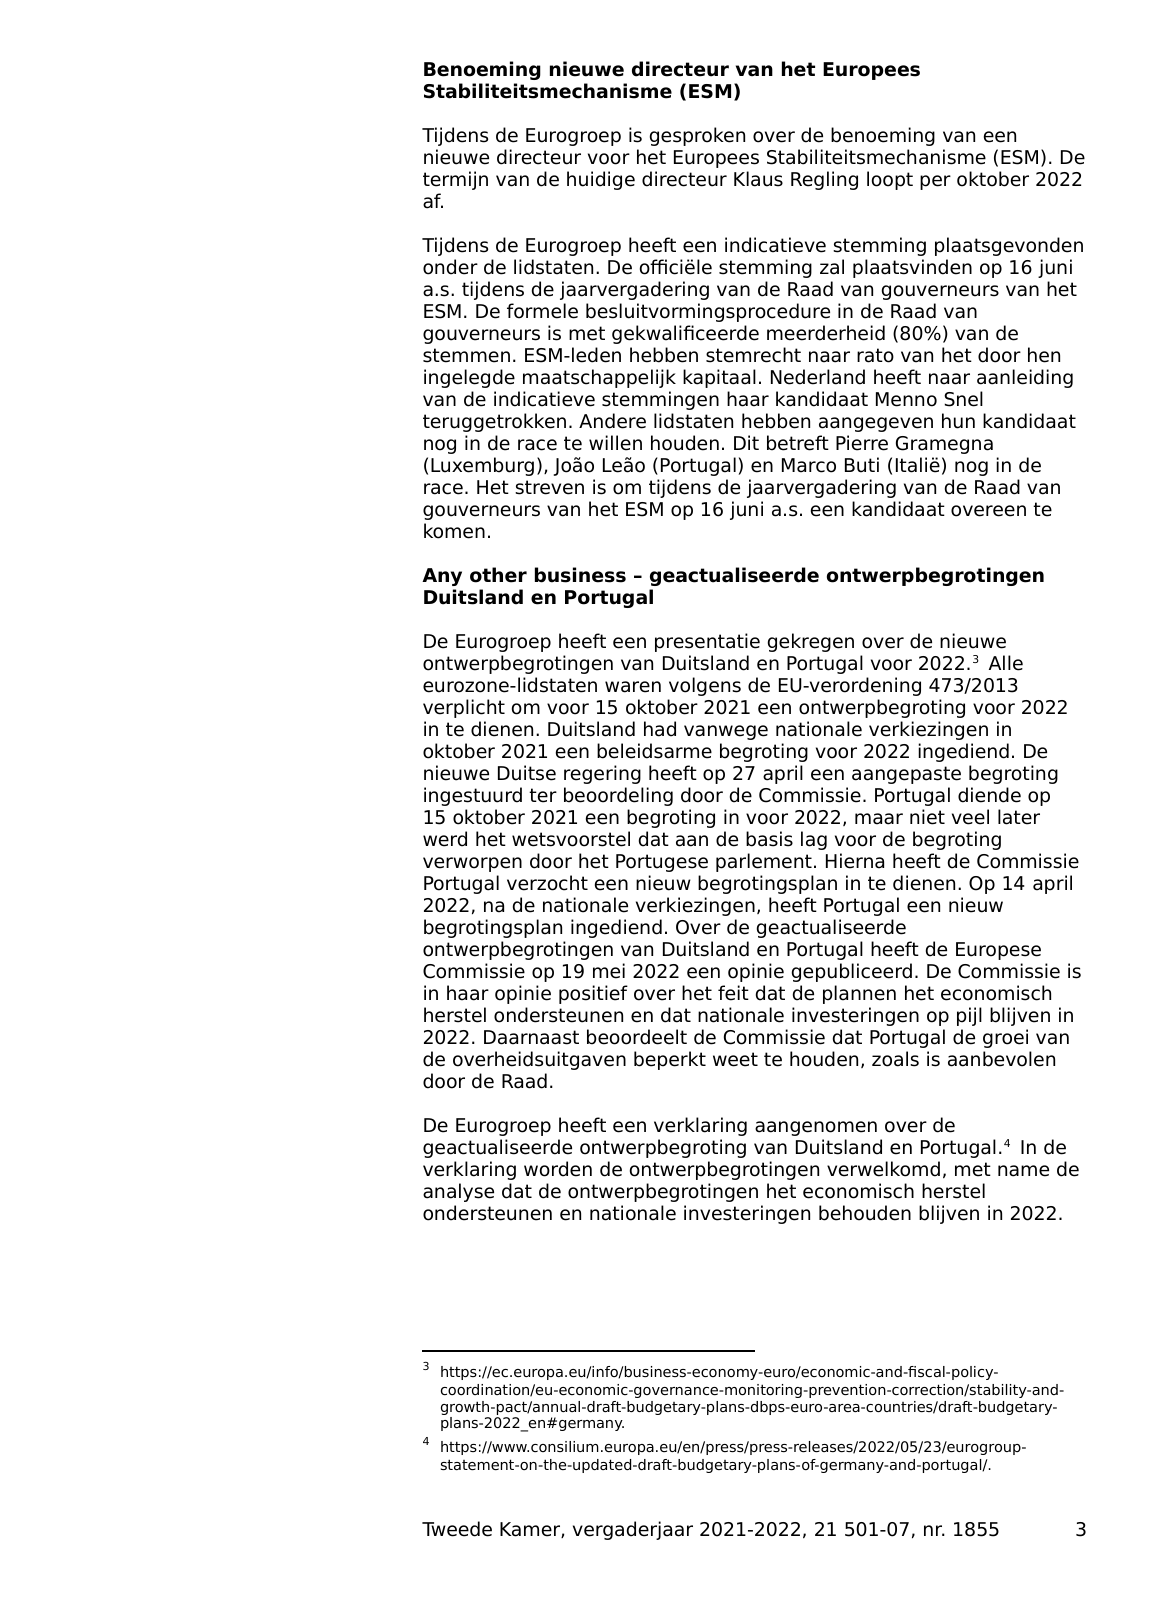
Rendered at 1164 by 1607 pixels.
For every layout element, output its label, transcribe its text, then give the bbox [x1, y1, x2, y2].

text Tijdens de Eurogroep heeft een indicatieve stemming plaatsgevonden onder de lidstaten. De officiële stemming zal plaatsvinden op 16 juni a.s. tijdens de jaarvergadering van de Raad van gouverneurs van het ESM. De formele besluitvormingsprocedure in de Raad van gouverneurs is met gekwalificeerde meerderheid (80%) van de stemmen. ESM-leden hebben stemrecht naar rato van het door hen ingelegde maatschappelijk kapitaal. Nederland heeft naar aanleiding van de indicatieve stemmingen haar kandidaat Menno Snel teruggetrokken. Andere lidstaten hebben aangegeven hun kandidaat nog in de race te willen houden. Dit betreft Pierre Gramegna (Luxemburg), João Leão (Portugal) en Marco Buti (Italië) nog in de race. Het streven is om tijdens de jaarvergadering van de Raad van gouverneurs van het ESM op 16 juni a.s. een kandidaat overeen te komen. [422, 235, 1087, 543]
text https://www.consilium.europa.eu/en/press/press-releases/2022/05/23/eurogroup-statement-on-the-updated-draft-budgetary-plans-of-germany-and-portugal/. [422, 1435, 1087, 1474]
text De Eurogroep heeft een presentatie gekregen over de nieuwe ontwerpbegrotingen van Duitsland en Portugal voor 2022. Alle eurozone-lidstaten waren volgens de EU-verordening 473/2013 verplicht om voor 15 oktober 2021 een ontwerpbegroting voor 2022 in te dienen. Duitsland had vanwege nationale verkiezingen in oktober 2021 een beleidsarme begroting voor 2022 ingediend. De nieuwe Duitse regering heeft op 27 april een aangepaste begroting ingestuurd ter beoordeling door de Commissie. Portugal diende op 15 oktober 2021 een begroting in voor 2022, maar niet veel later werd het wetsvoorstel dat aan de basis lag voor de begroting verworpen door het Portugese parlement. Hierna heeft de Commissie Portugal verzocht een nieuw begrotingsplan in te dienen. Op 14 april 2022, na de nationale verkiezingen, heeft Portugal een nieuw begrotingsplan ingediend. Over de geactualiseerde ontwerpbegrotingen van Duitsland en Portugal heeft de Europese Commissie op 19 mei 2022 een opinie gepubliceerd. De Commissie is in haar opinie positief over het feit dat de plannen het economisch herstel ondersteunen en dat nationale investeringen op pijl blijven in 2022. Daarnaast beoordeelt de Commissie dat Portugal de groei van de overheidsuitgaven beperkt weet te houden, zoals is aanbevolen door de Raad. [422, 631, 1087, 1093]
subtitle Benoeming nieuwe directeur van het Europees Stabiliteitsmechanisme (ESM) [422, 59, 1087, 103]
text De Eurogroep heeft een verklaring aangenomen over de geactualiseerde ontwerpbegroting van Duitsland en Portugal. In de verklaring worden de ontwerpbegrotingen verwelkomd, met name de analyse dat de ontwerpbegrotingen het economisch herstel ondersteunen en nationale investeringen behouden blijven in 2022. [422, 1115, 1087, 1225]
text Tijdens de Eurogroep is gesproken over de benoeming van een nieuwe directeur voor het Europees Stabiliteitsmechanisme (ESM). De termijn van de huidige directeur Klaus Regling loopt per oktober 2022 af. [422, 125, 1087, 213]
subtitle Any other business – geactualiseerde ontwerpbegrotingen Duitsland en Portugal [422, 565, 1087, 609]
text https://ec.europa.eu/info/business-economy-euro/economic-and-fiscal-policy-coordination/eu-economic-governance-monitoring-prevention-correction/stability-and-growth-pact/annual-draft-budgetary-plans-dbps-euro-area-countries/draft-budgetary-plans-2022_en#germany. [422, 1360, 1087, 1432]
